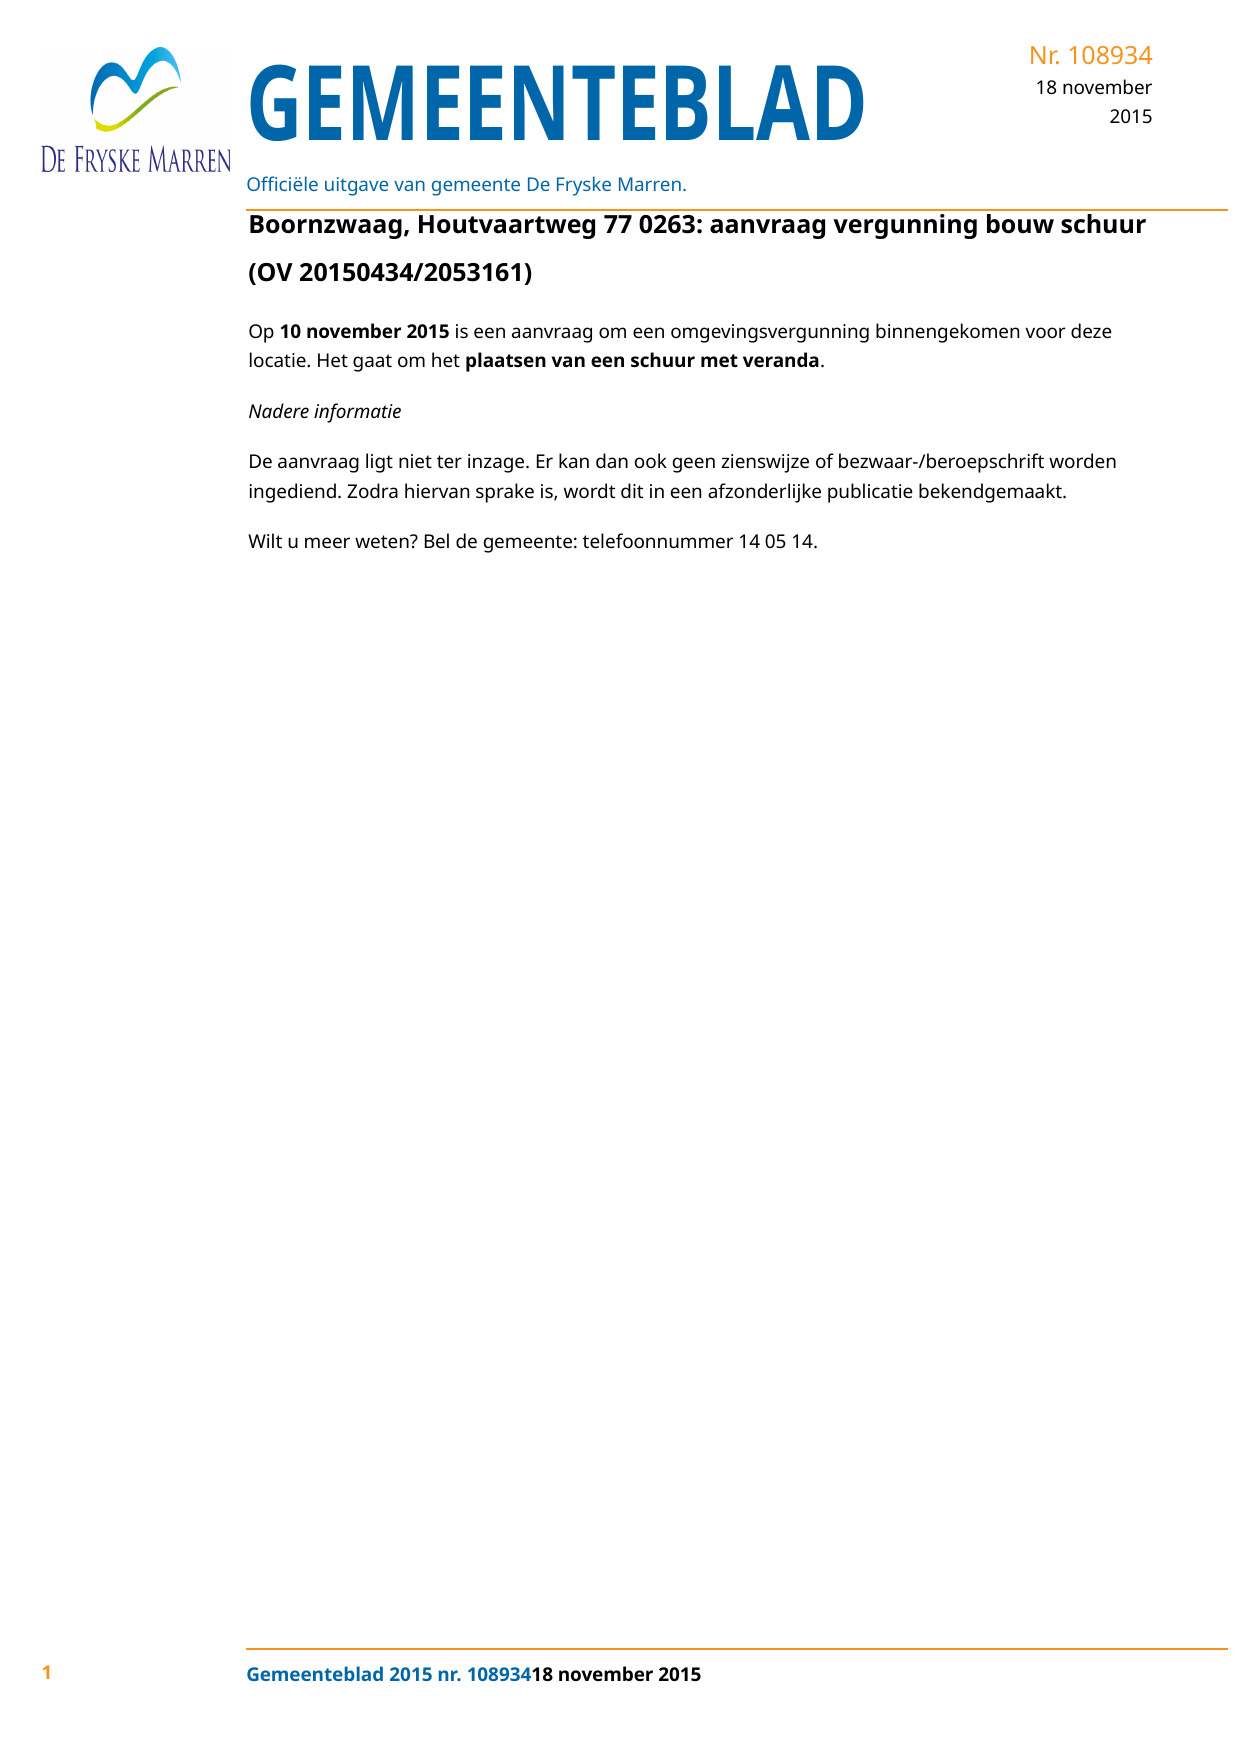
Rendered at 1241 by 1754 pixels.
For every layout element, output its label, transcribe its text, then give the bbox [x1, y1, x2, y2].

text De aanvraag ligt niet ter inzage. Er kan dan ook geen zienswijze of bezwaar-/beroepschrift worden ingediend. Zodra hiervan sprake is, wordt dit in een afzonderlijke publicatie bekendgemaakt. [248, 448, 1152, 504]
picture [41, 47, 231, 172]
text Boornzwaag, Houtvaartweg 77 0263: aanvraag vergunning bouw schuur (OV 20150434/2053161) [248, 211, 1152, 288]
text Nadere informatie [248, 398, 1152, 424]
text Wilt u meer weten? Bel de gemeente: telefoonnummer 14 05 14. [248, 528, 1152, 554]
text Op 10 november 2015 is een aanvraag om een omgevingsvergunning binnengekomen voor deze locatie. Het gaat om het plaatsen van een schuur met veranda. [248, 318, 1152, 373]
